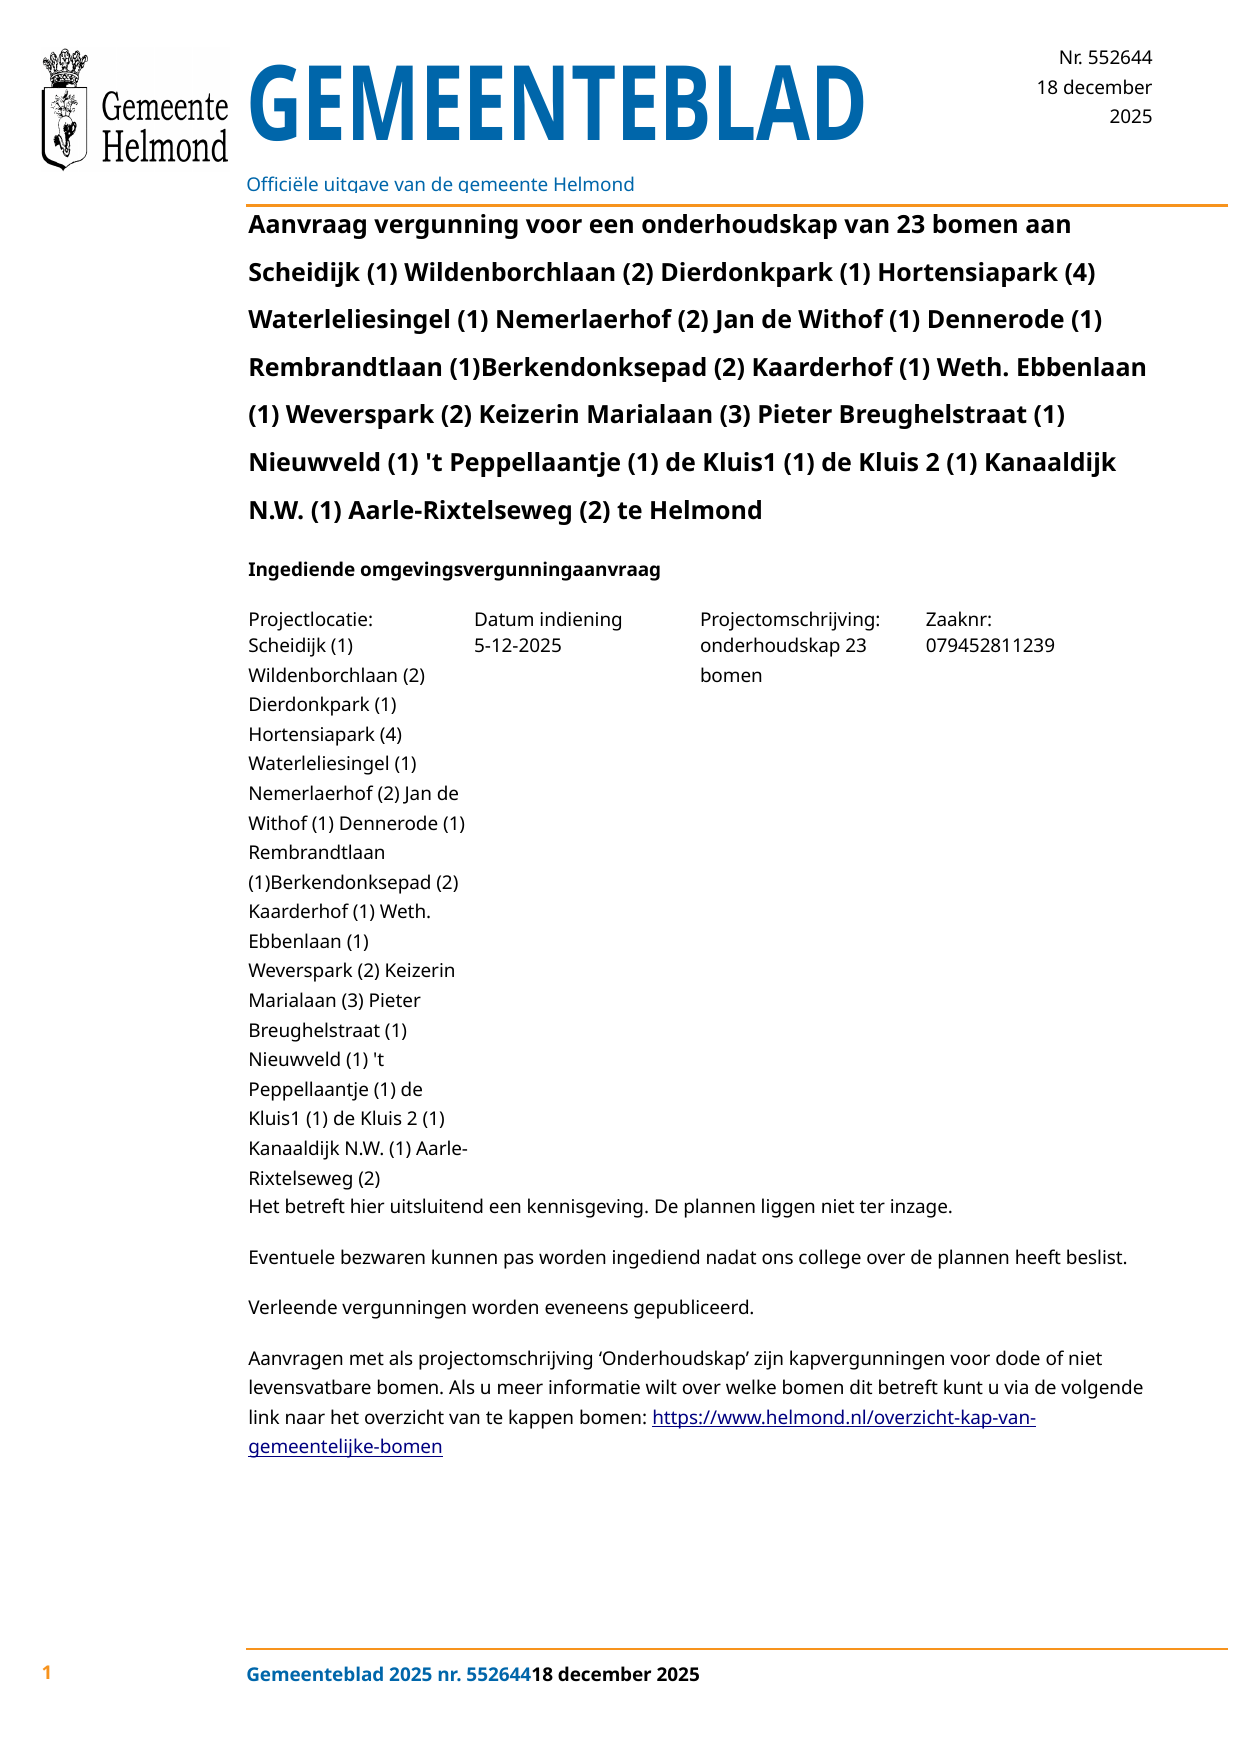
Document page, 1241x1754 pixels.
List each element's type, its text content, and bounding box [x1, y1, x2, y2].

table_cell 079452811239 [926, 632, 1152, 1190]
table_cell onderhoudskap 23 bomen [700, 632, 926, 1190]
table_header Datum indiening [474, 606, 700, 632]
table_header Projectlocatie: [248, 606, 474, 632]
table_header Zaaknr: [926, 606, 1152, 632]
table_cell 5-12-2025 [474, 632, 700, 1190]
text Aanvraag vergunning voor een onderhoudskap van 23 bomen aan Scheidijk (1) Wildenborchlaan (2) Dierdonkpark (1) Hortensiapark (4) Waterleliesingel (1) Nemerlaerhof (2) Jan de Withof (1) Dennerode (1) Rembrandtlaan (1)Berkendonksepad (2) Kaarderhof (1) Weth. Ebbenlaan (1) Weverspark (2) Keizerin Marialaan (3) Pieter Breughelstraat (1) Nieuwveld (1) 't Peppellaantje (1) de Kluis1 (1) de Kluis 2 (1) Kanaaldijk N.W. (1) Aarle-Rixtelseweg (2) te Helmond [248, 207, 1152, 526]
text Ingediende omgevingsvergunningaanvraag [248, 556, 1152, 582]
text Aanvragen met als projectomschrijving ‘Onderhoudskap’ zijn kapvergunningen voor dode of niet levensvatbare bomen. Als u meer informatie wilt over welke bomen dit betreft kunt u via de volgende link naar het overzicht van te kappen bomen: https://www.helmond.nl/overzicht-kap-van-gemeentelijke-bomen [248, 1345, 1152, 1459]
table_cell Scheidijk (1) Wildenborchlaan (2) Dierdonkpark (1) Hortensiapark (4) Waterleliesingel (1) Nemerlaerhof (2) Jan de Withof (1) Dennerode (1) Rembrandtlaan (1)Berkendonksepad (2) Kaarderhof (1) Weth. Ebbenlaan (1) Weverspark (2) Keizerin Marialaan (3) Pieter Breughelstraat (1) Nieuwveld (1) 't Peppellaantje (1) de Kluis1 (1) de Kluis 2 (1) Kanaaldijk N.W. (1) Aarle-Rixtelseweg (2) [248, 632, 474, 1190]
text Verleende vergunningen worden eveneens gepubliceerd. [248, 1294, 1152, 1320]
text Het betreft hier uitsluitend een kennisgeving. De plannen liggen niet ter inzage. [248, 1194, 1152, 1219]
text Eventuele bezwaren kunnen pas worden ingediend nadat ons college over de plannen heeft beslist. [248, 1244, 1152, 1270]
table_header Projectomschrijving: [700, 606, 926, 632]
picture [41, 47, 231, 172]
